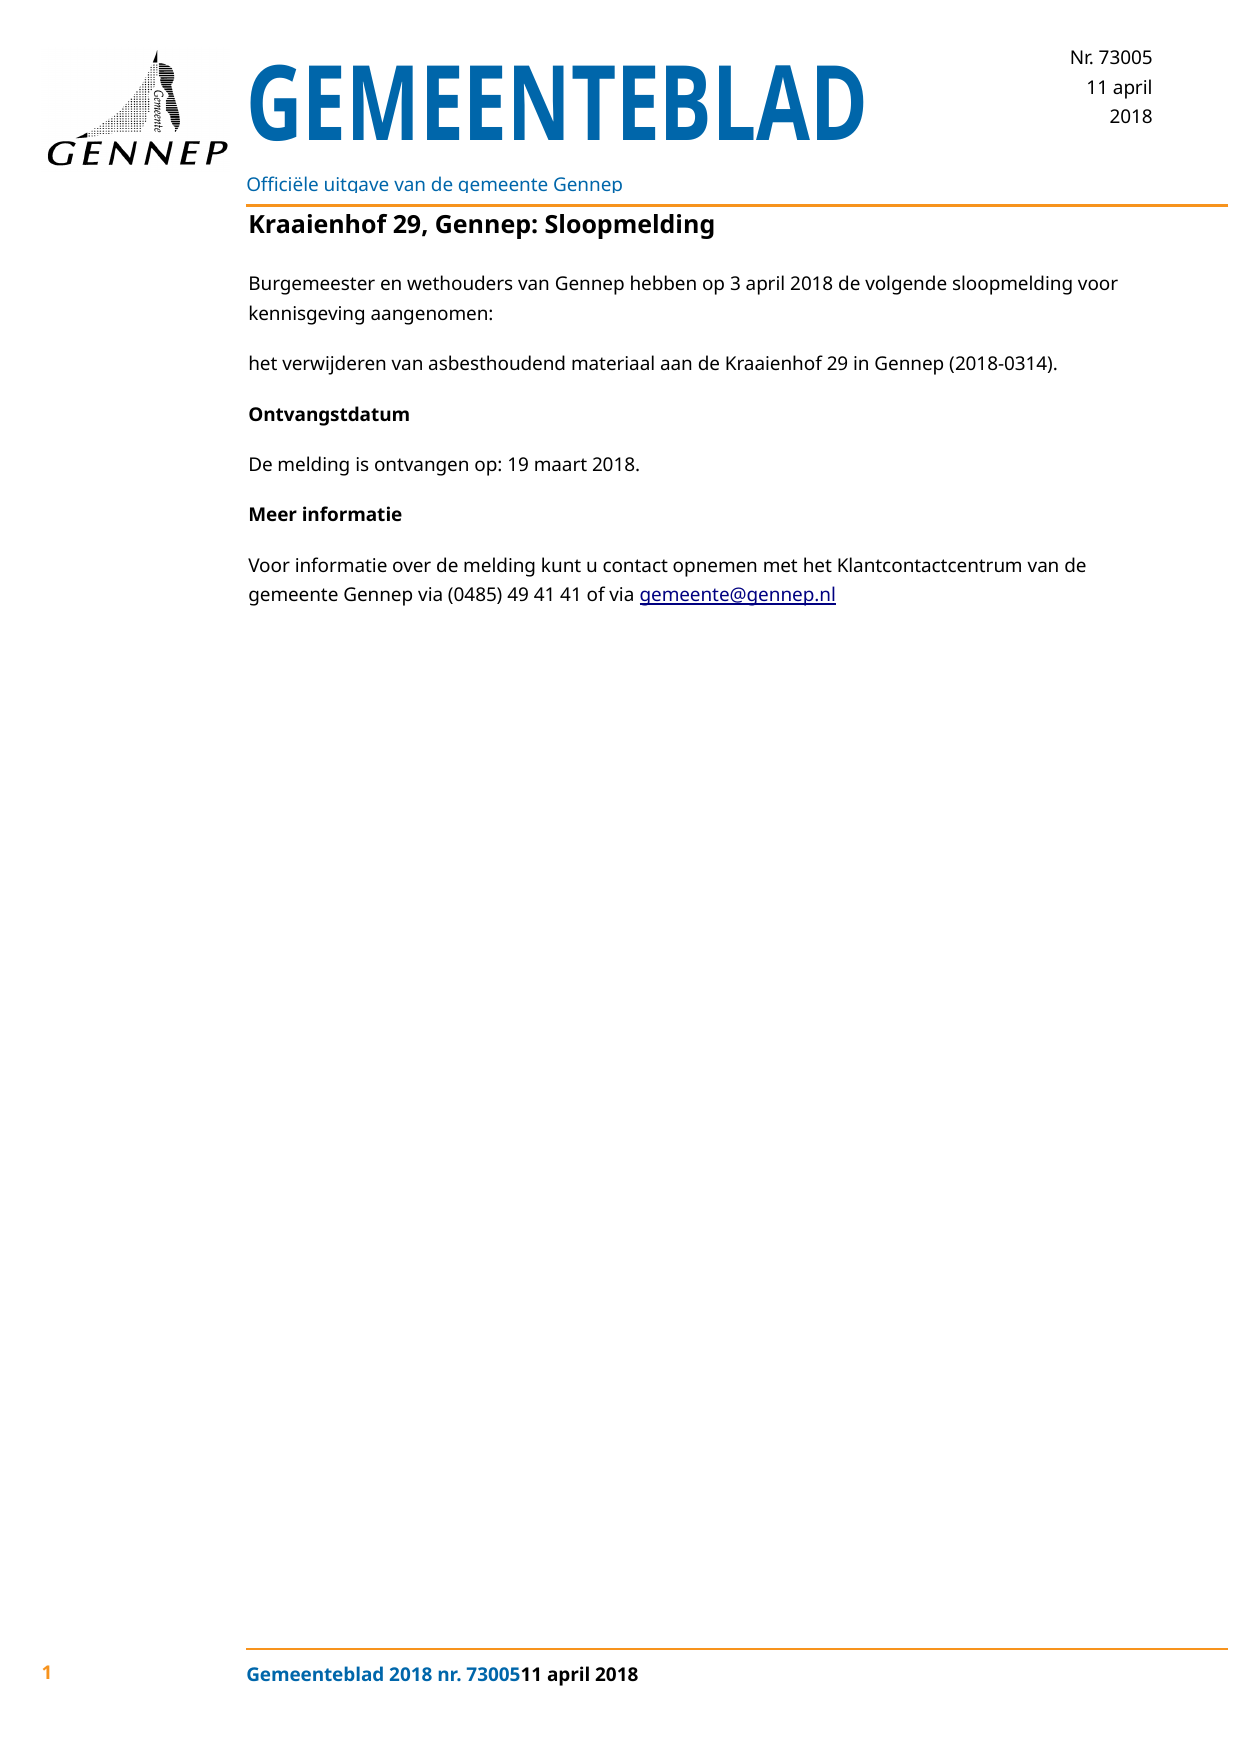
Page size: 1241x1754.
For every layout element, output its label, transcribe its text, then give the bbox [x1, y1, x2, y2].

text Meer informatie [248, 502, 1152, 527]
text Burgemeester en wethouders van Gennep hebben op 3 april 2018 de volgende sloopmelding voor kennisgeving aangenomen: [248, 270, 1152, 326]
text Voor informatie over de melding kunt u contact opnemen met het Klantcontactcentrum van de gemeente Gennep via (0485) 49 41 41 of via gemeente@gennep.nl [248, 552, 1152, 607]
text Kraaienhof 29, Gennep: Sloopmelding [248, 207, 1152, 241]
text het verwijderen van asbesthoudend materiaal aan de Kraaienhof 29 in Gennep (2018-0314). [248, 350, 1152, 376]
picture [41, 47, 231, 172]
text De melding is ontvangen op: 19 maart 2018. [248, 451, 1152, 477]
text Ontvangstdatum [248, 401, 1152, 426]
